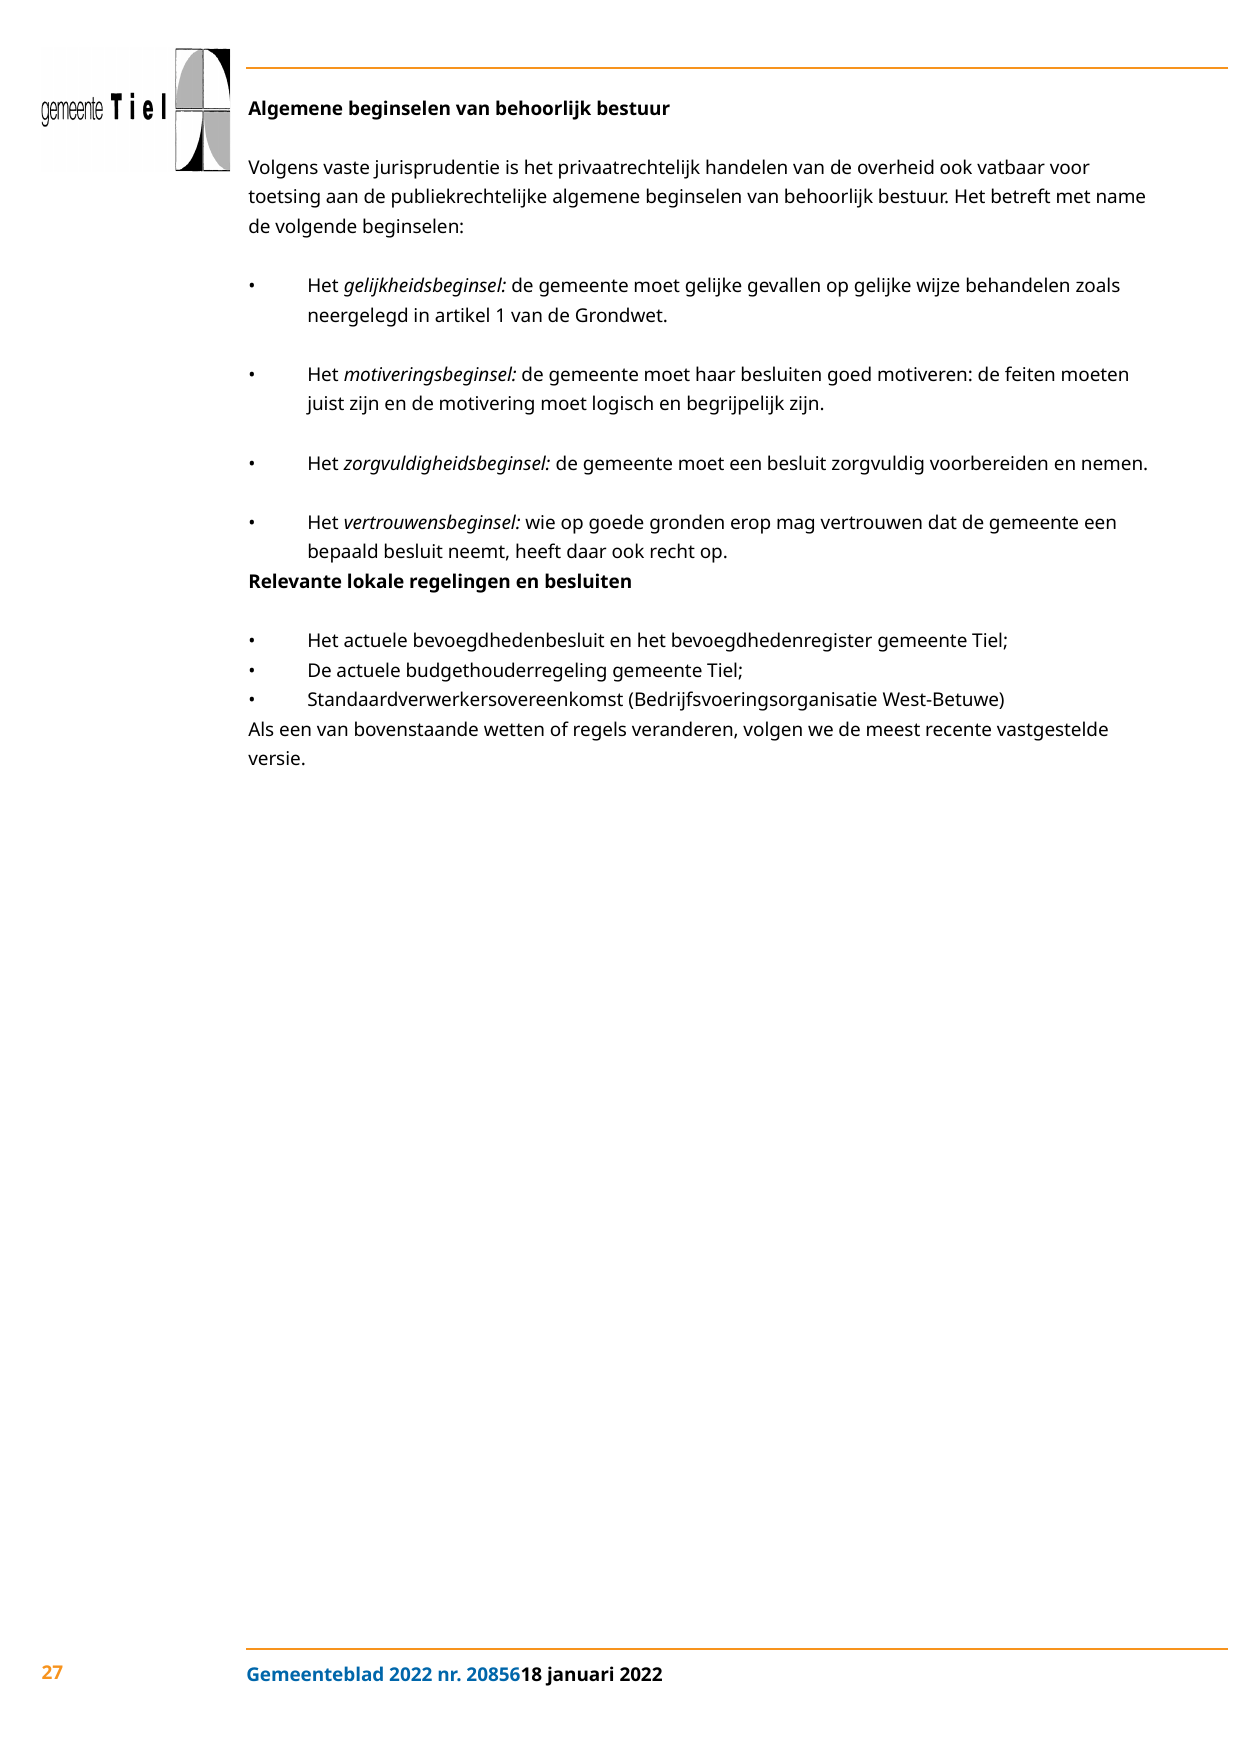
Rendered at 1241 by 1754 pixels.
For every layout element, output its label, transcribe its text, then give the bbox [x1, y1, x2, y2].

text Als een van bovenstaande wetten of regels veranderen, volgen we de meest recente vastgestelde versie. [248, 716, 1152, 771]
text Volgens vaste jurisprudentie is het privaatrechtelijk handelen van de overheid ook vatbaar voor toetsing aan de publiekrechtelijke algemene beginselen van behoorlijk bestuur. Het betreft met name de volgende beginselen: [248, 154, 1152, 239]
text Algemene beginselen van behoorlijk bestuur [248, 95, 1152, 121]
list Het actuele bevoegdhedenbesluit en het bevoegdhedenregister gemeente Tiel; [248, 627, 1152, 653]
list De actuele budgethouderregeling gemeente Tiel; [248, 657, 1152, 683]
list Het motiveringsbeginsel: de gemeente moet haar besluiten goed motiveren: de feiten moeten juist zijn en de motivering moet logisch en begrijpelijk zijn. [248, 361, 1152, 416]
list Het gelijkheidsbeginsel: de gemeente moet gelijke gevallen op gelijke wijze behandelen zoals neergelegd in artikel 1 van de Grondwet. [248, 272, 1152, 328]
list Het zorgvuldigheidsbeginsel: de gemeente moet een besluit zorgvuldig voorbereiden en nemen. [248, 450, 1152, 476]
picture [41, 47, 231, 172]
list Het vertrouwensbeginsel: wie op goede gronden erop mag vertrouwen dat de gemeente een bepaald besluit neemt, heeft daar ook recht op. [248, 509, 1152, 564]
text Relevante lokale regelingen en besluiten [248, 568, 1152, 594]
list Standaardverwerkersovereenkomst (Bedrijfsvoeringsorganisatie West-Betuwe) [248, 686, 1152, 712]
